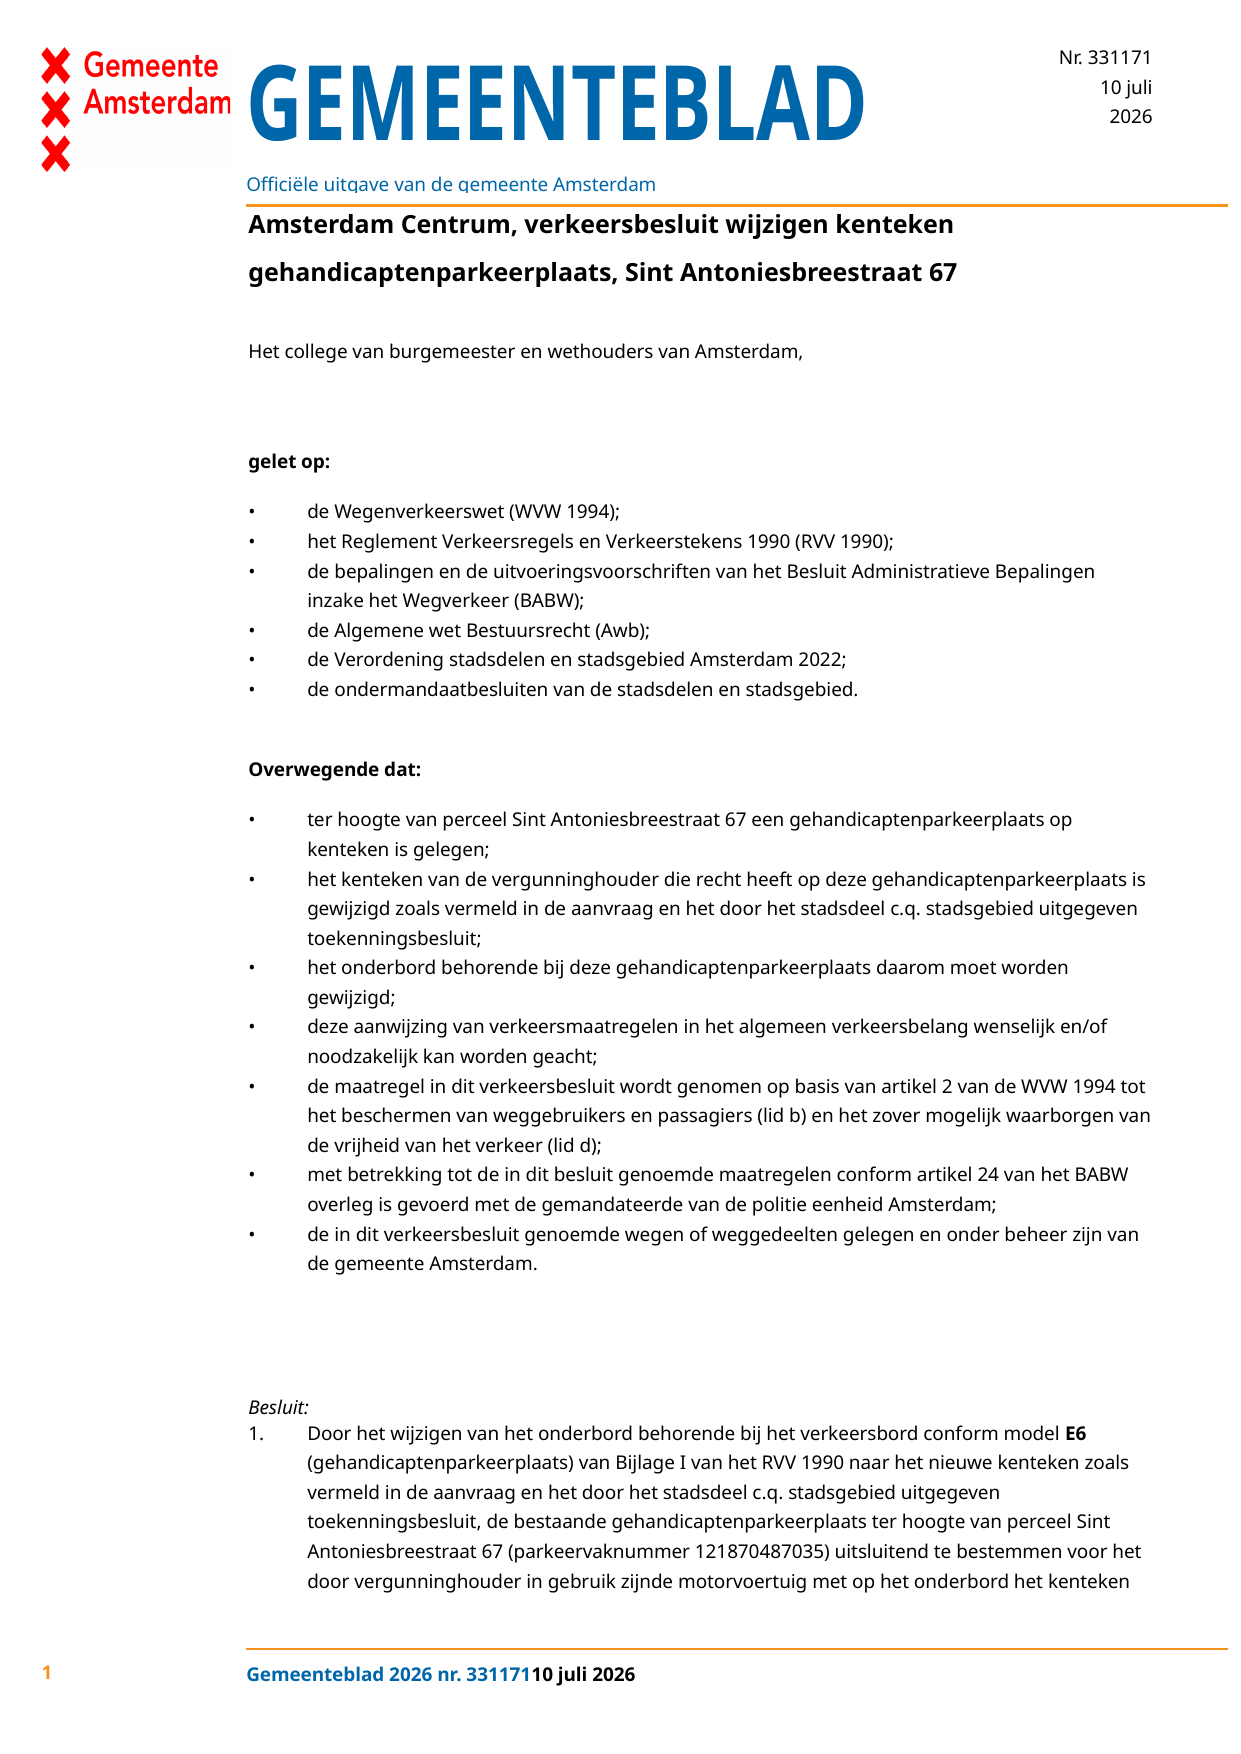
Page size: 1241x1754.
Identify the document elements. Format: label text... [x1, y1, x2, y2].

text Amsterdam Centrum, verkeersbesluit wijzigen kenteken gehandicaptenparkeerplaats, Sint Antoniesbreestraat 67 [248, 207, 1152, 288]
text Besluit: [248, 1394, 1152, 1420]
list de ondermandaatbesluiten van de stadsdelen en stadsgebied. [248, 676, 1152, 702]
list het onderbord behorende bij deze gehandicaptenparkeerplaats daarom moet worden gewijzigd; [248, 954, 1152, 1010]
text Overwegende dat: [248, 756, 1152, 782]
list met betrekking tot de in dit besluit genoemde maatregelen conform artikel 24 van het BABW overleg is gevoerd met de gemandateerde van de politie eenheid Amsterdam; [248, 1162, 1152, 1217]
list de in dit verkeersbesluit genoemde wegen of weggedeelten gelegen en onder beheer zijn van de gemeente Amsterdam. [248, 1221, 1152, 1276]
picture [41, 47, 231, 172]
list de maatregel in dit verkeersbesluit wordt genomen op basis van artikel 2 van de WVW 1994 tot het beschermen van weggebruikers en passagiers (lid b) en het zover mogelijk waarborgen van de vrijheid van het verkeer (lid d); [248, 1073, 1152, 1158]
list de Verordening stadsdelen en stadsgebied Amsterdam 2022; [248, 647, 1152, 672]
list het kenteken van de vergunninghouder die recht heeft op deze gehandicaptenparkeerplaats is gewijzigd zoals vermeld in de aanvraag en het door het stadsdeel c.q. stadsgebied uitgegeven toekenningsbesluit; [248, 866, 1152, 951]
list de Algemene wet Bestuursrecht (Awb); [248, 617, 1152, 643]
text Het college van burgemeester en wethouders van Amsterdam, [248, 339, 1152, 364]
list deze aanwijzing van verkeersmaatregelen in het algemeen verkeersbelang wenselijk en/of noodzakelijk kan worden geacht; [248, 1014, 1152, 1069]
list de bepalingen en de uitvoeringsvoorschriften van het Besluit Administratieve Bepalingen inzake het Wegverkeer (BABW); [248, 558, 1152, 613]
list het Reglement Verkeersregels en Verkeerstekens 1990 (RVV 1990); [248, 528, 1152, 554]
list Door het wijzigen van het onderbord behorende bij het verkeersbord conform model E6 (gehandicaptenparkeerplaats) van Bijlage I van het RVV 1990 naar het nieuwe kenteken zoals vermeld in de aanvraag en het door het stadsdeel c.q. stadsgebied uitgegeven toekenningsbesluit, de bestaande gehandicaptenparkeerplaats ter hoogte van perceel Sint Antoniesbreestraat 67 (parkeervaknummer 121870487035) uitsluitend te bestemmen voor het door vergunninghouder in gebruik zijnde motorvoertuig met op het onderbord het kenteken [248, 1420, 1152, 1594]
text gelet op: [248, 448, 1152, 474]
list de Wegenverkeerswet (WVW 1994); [248, 499, 1152, 524]
list ter hoogte van perceel Sint Antoniesbreestraat 67 een gehandicaptenparkeerplaats op kenteken is gelegen; [248, 807, 1152, 862]
